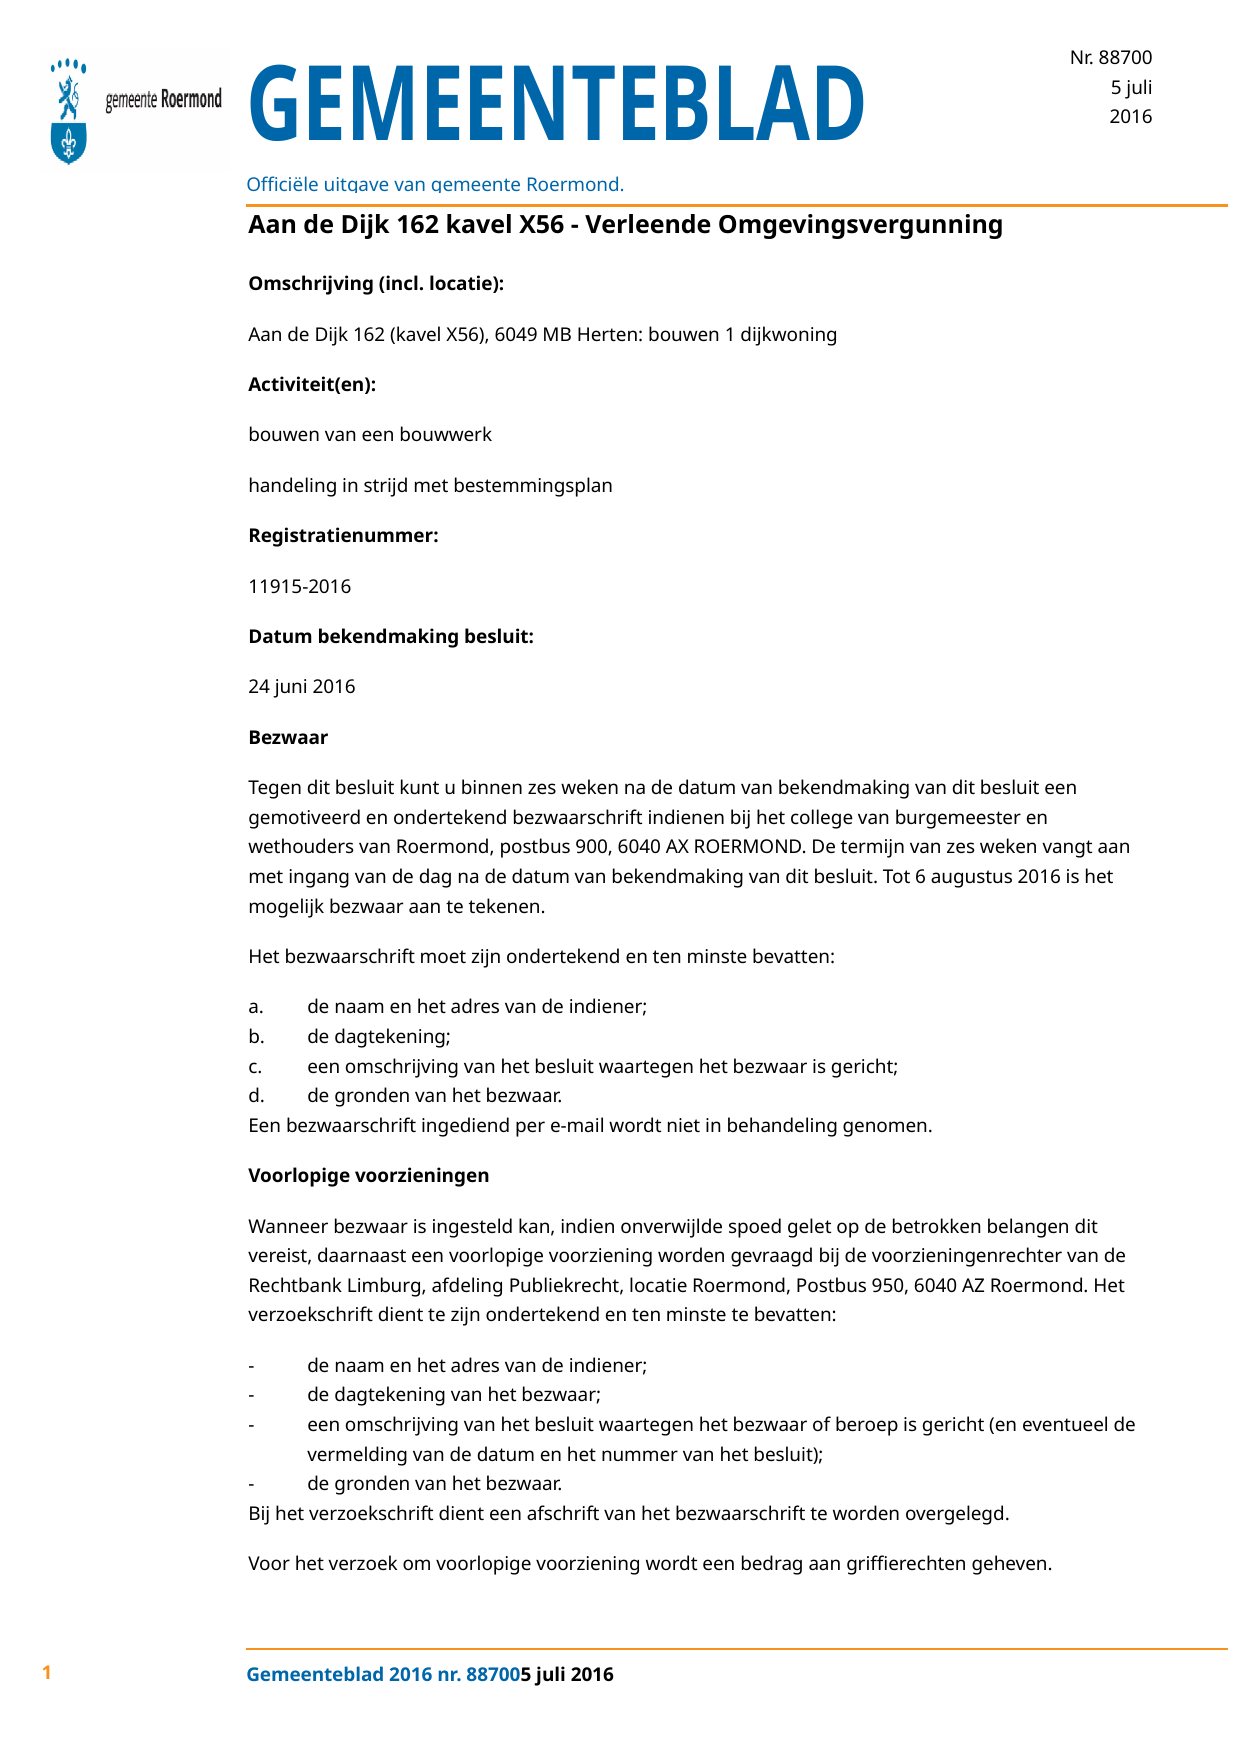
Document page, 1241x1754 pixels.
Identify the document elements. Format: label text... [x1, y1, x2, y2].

list de dagtekening; [248, 1023, 1152, 1049]
text Het bezwaarschrift moet zijn ondertekend en ten minste bevatten: [248, 943, 1152, 969]
list de naam en het adres van de indiener; [248, 1352, 1152, 1378]
text 11915-2016 [248, 573, 1152, 598]
picture [41, 47, 231, 172]
text 24 juni 2016 [248, 674, 1152, 699]
text Aan de Dijk 162 (kavel X56), 6049 MB Herten: bouwen 1 dijkwoning [248, 321, 1152, 346]
list een omschrijving van het besluit waartegen het bezwaar of beroep is gericht (en eventueel de vermelding van de datum en het nummer van het besluit); [248, 1411, 1152, 1466]
text Bij het verzoekschrift dient een afschrift van het bezwaarschrift te worden overgelegd. [248, 1500, 1152, 1526]
list een omschrijving van het besluit waartegen het bezwaar is gericht; [248, 1053, 1152, 1078]
text handeling in strijd met bestemmingsplan [248, 472, 1152, 498]
text Voorlopige voorzieningen [248, 1162, 1152, 1188]
list de dagtekening van het bezwaar; [248, 1382, 1152, 1407]
text Wanneer bezwaar is ingesteld kan, indien onverwijlde spoed gelet op de betrokken belangen dit vereist, daarnaast een voorlopige voorziening worden gevraagd bij de voorzieningenrechter van de Rechtbank Limburg, afdeling Publiekrecht, locatie Roermond, Postbus 950, 6040 AZ Roermond. Het verzoekschrift dient te zijn ondertekend en ten minste te bevatten: [248, 1213, 1152, 1327]
text Bezwaar [248, 724, 1152, 750]
text Omschrijving (incl. locatie): [248, 270, 1152, 296]
list de gronden van het bezwaar. [248, 1470, 1152, 1496]
text bouwen van een bouwwerk [248, 422, 1152, 447]
text Datum bekendmaking besluit: [248, 623, 1152, 649]
text Activiteit(en): [248, 371, 1152, 397]
text Tegen dit besluit kunt u binnen zes weken na de datum van bekendmaking van dit besluit een gemotiveerd en ondertekend bezwaarschrift indienen bij het college van burgemeester en wethouders van Roermond, postbus 900, 6040 AX ROERMOND. De termijn van zes weken vangt aan met ingang van de dag na de datum van bekendmaking van dit besluit. Tot 6 augustus 2016 is het mogelijk bezwaar aan te tekenen. [248, 774, 1152, 918]
text Voor het verzoek om voorlopige voorziening wordt een bedrag aan griffierechten geheven. [248, 1550, 1152, 1576]
list de naam en het adres van de indiener; [248, 994, 1152, 1019]
text Registratienummer: [248, 522, 1152, 548]
text Een bezwaarschrift ingediend per e-mail wordt niet in behandeling genomen. [248, 1112, 1152, 1138]
text Aan de Dijk 162 kavel X56 - Verleende Omgevingsvergunning [248, 207, 1152, 241]
list de gronden van het bezwaar. [248, 1082, 1152, 1108]
